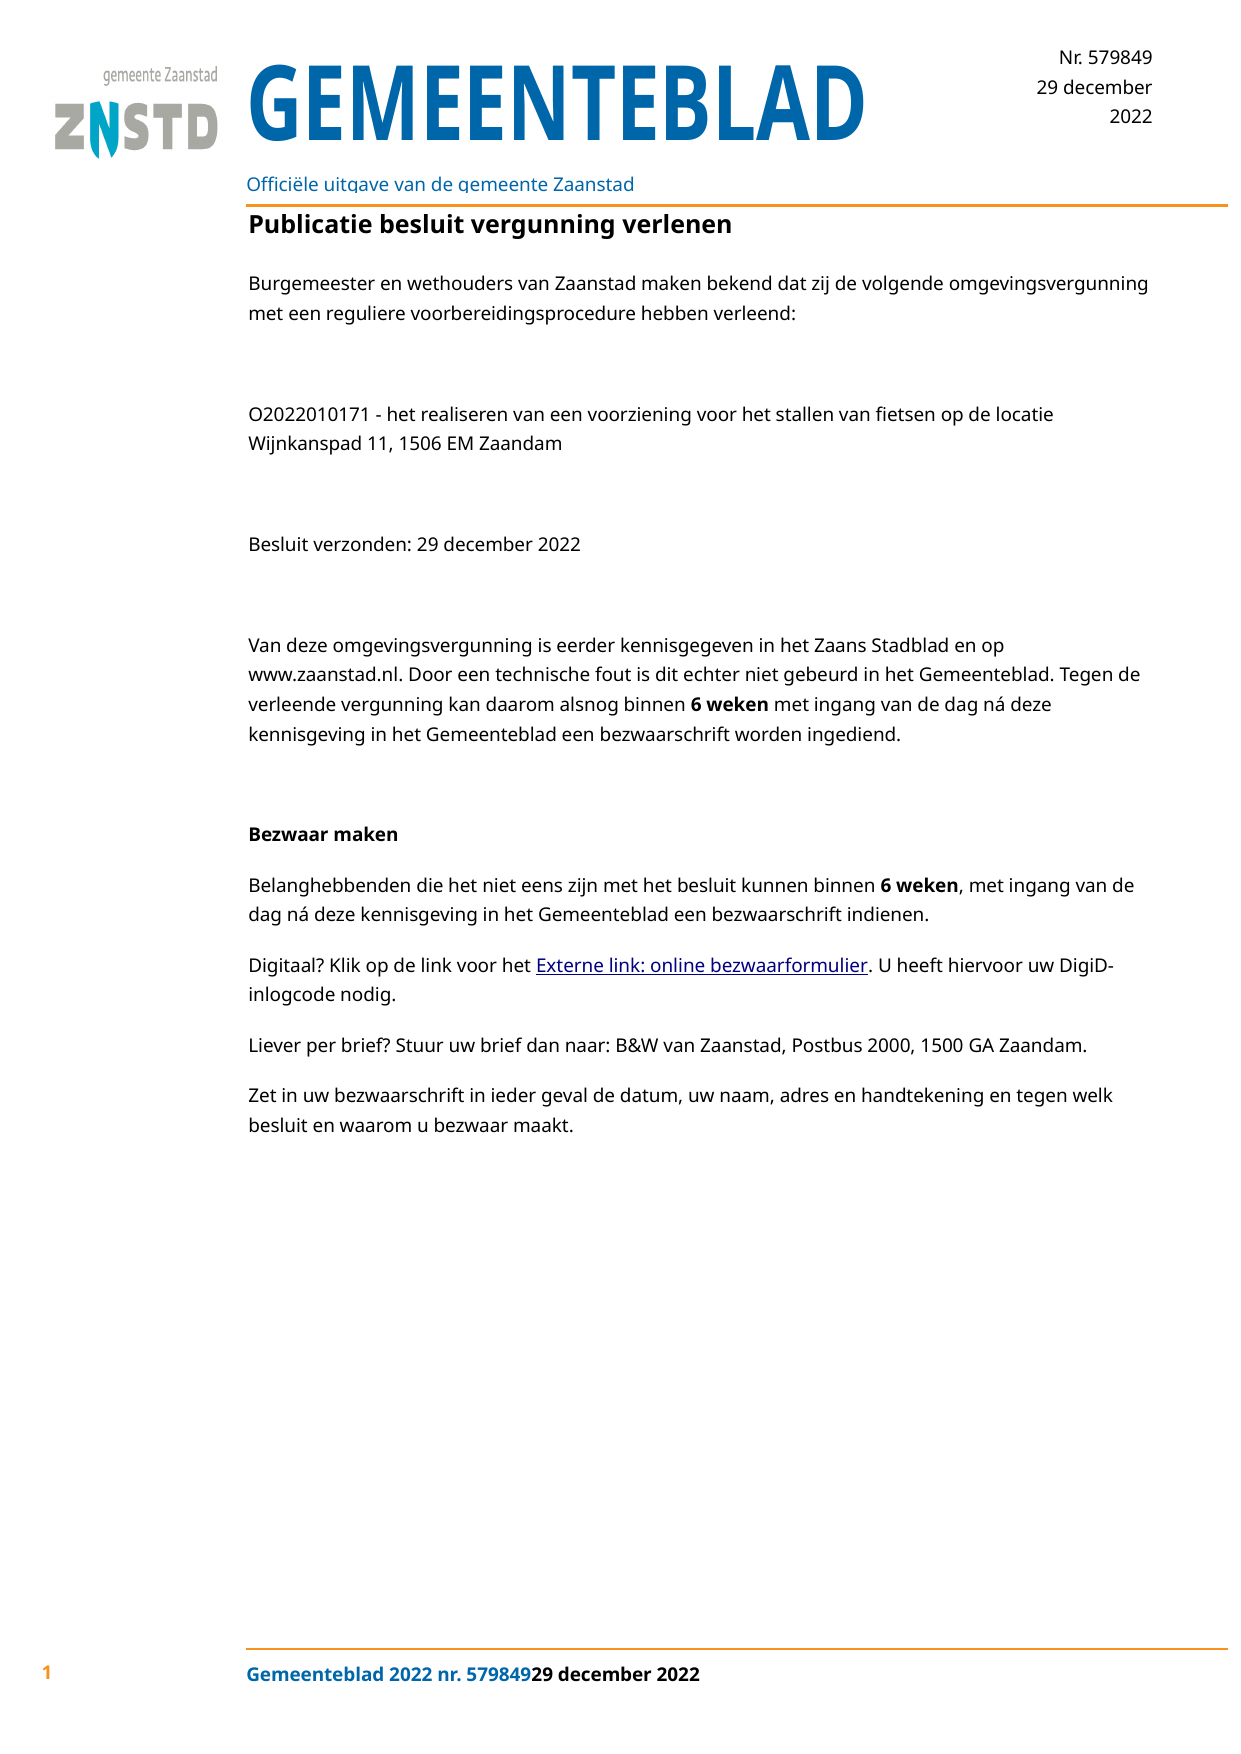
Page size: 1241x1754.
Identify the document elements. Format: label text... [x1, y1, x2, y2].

text Burgemeester en wethouders van Zaanstad maken bekend dat zij de volgende omgevingsvergunning met een reguliere voorbereidingsprocedure hebben verleend: [248, 270, 1152, 326]
text Van deze omgevingsvergunning is eerder kennisgegeven in het Zaans Stadblad en op www.zaanstad.nl. Door een technische fout is dit echter niet gebeurd in het Gemeenteblad. Tegen de verleende vergunning kan daarom alsnog binnen 6 weken met ingang van de dag ná deze kennisgeving in het Gemeenteblad een bezwaarschrift worden ingediend. [248, 632, 1152, 746]
text Belanghebbenden die het niet eens zijn met het besluit kunnen binnen 6 weken, met ingang van de dag ná deze kennisgeving in het Gemeenteblad een bezwaarschrift indienen. [248, 872, 1152, 927]
text Bezwaar maken [248, 822, 1152, 847]
text O2022010171 - het realiseren van een voorziening voor het stallen van fietsen op de locatie Wijnkanspad 11, 1506 EM Zaandam [248, 401, 1152, 456]
text Digitaal? Klik op de link voor het Externe link: online bezwaarformulier. U heeft hiervoor uw DigiD-inlogcode nodig. [248, 952, 1152, 1007]
text Zet in uw bezwaarschrift in ieder geval de datum, uw naam, adres en handtekening en tegen welk besluit en waarom u bezwaar maakt. [248, 1082, 1152, 1138]
text Besluit verzonden: 29 december 2022 [248, 531, 1152, 557]
text Publicatie besluit vergunning verlenen [248, 207, 1152, 241]
text Liever per brief? Stuur uw brief dan naar: B&W van Zaanstad, Postbus 2000, 1500 GA Zaandam. [248, 1032, 1152, 1058]
picture [41, 47, 231, 172]
